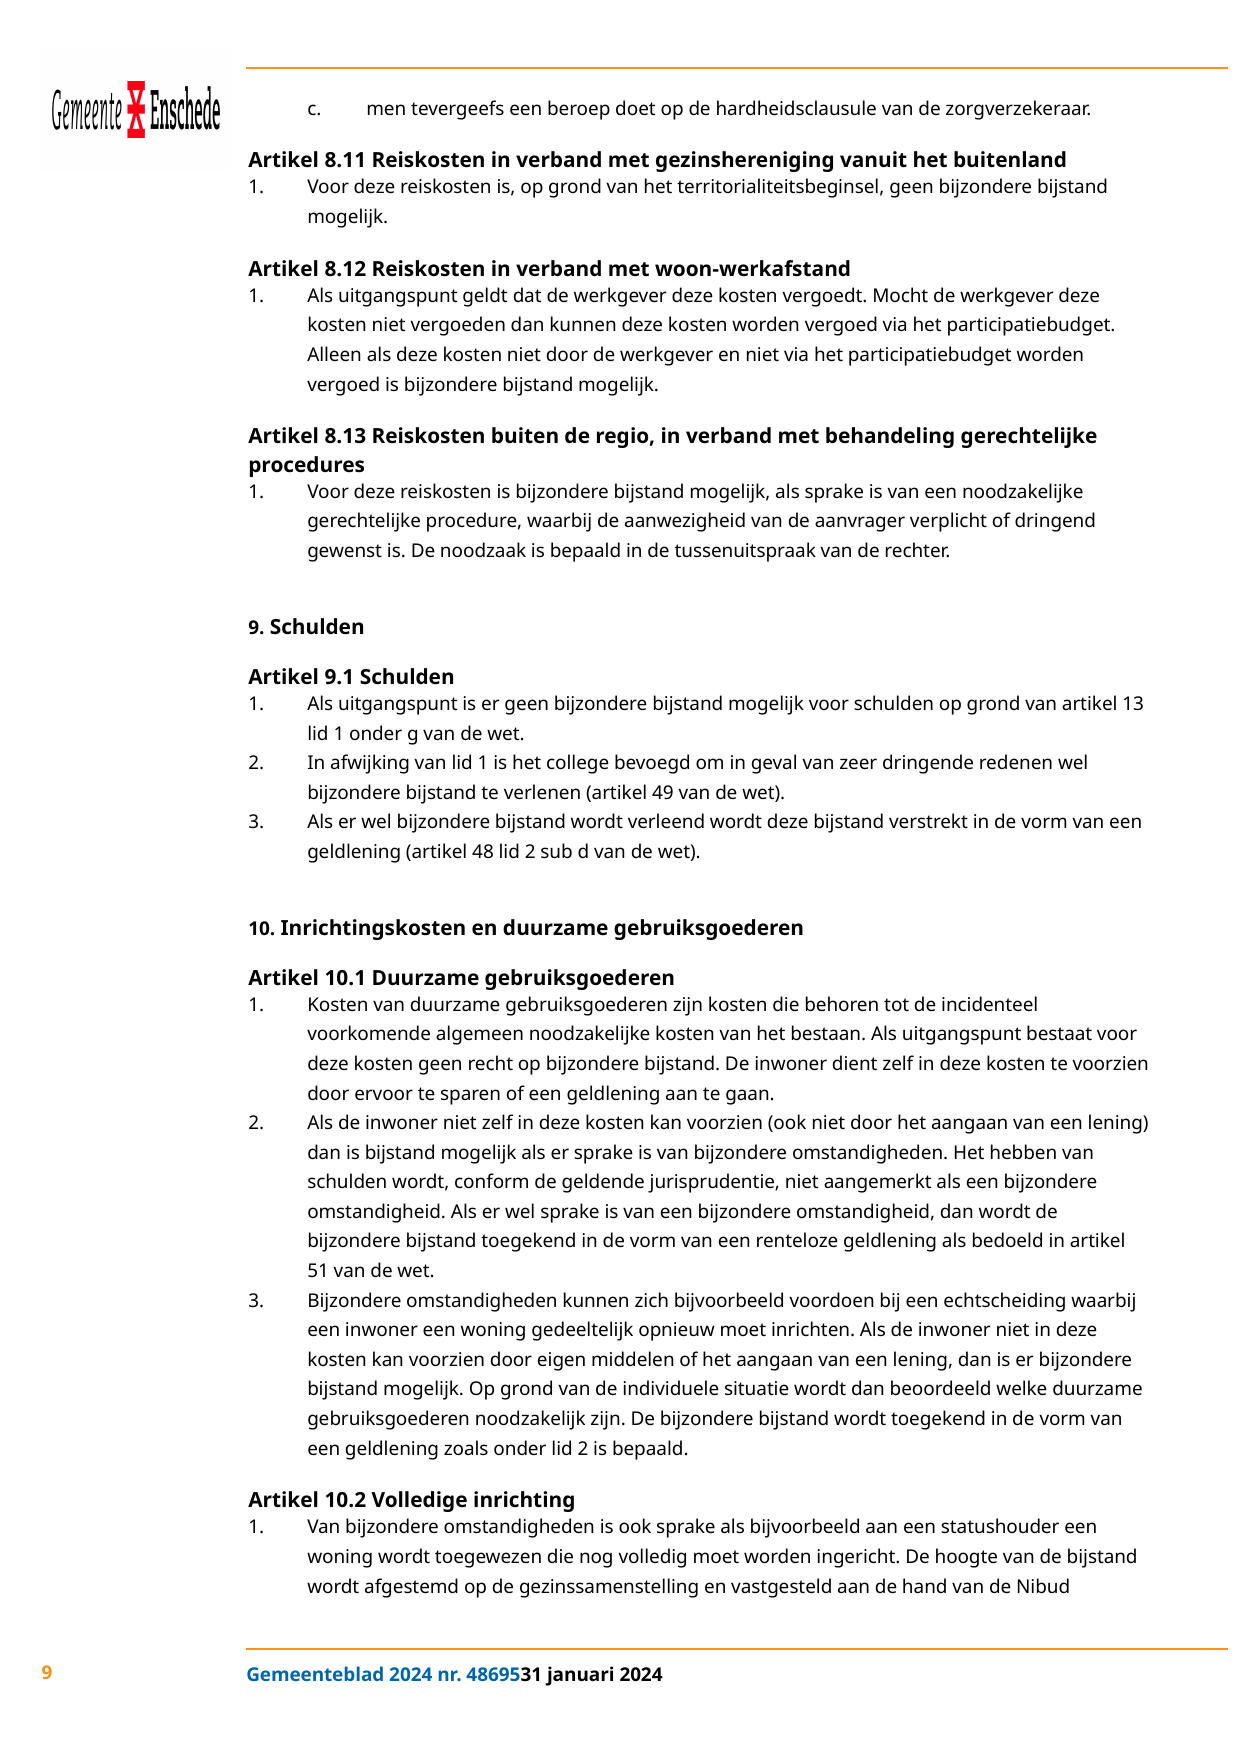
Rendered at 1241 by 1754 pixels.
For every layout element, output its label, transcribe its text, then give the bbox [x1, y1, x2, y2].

text Artikel 10.2 Volledige inrichting [248, 1485, 1152, 1514]
text Artikel 10.1 Duurzame gebruiksgoederen [248, 963, 1152, 991]
text 9. Schulden [248, 612, 1152, 641]
text Artikel 8.12 Reiskosten in verband met woon-werkafstand [248, 254, 1152, 282]
list Als er wel bijzondere bijstand wordt verleend wordt deze bijstand verstrekt in de vorm van een geldlening (artikel 48 lid 2 sub d van de wet). [248, 808, 1152, 864]
list Als uitgangspunt is er geen bijzondere bijstand mogelijk voor schulden op grond van artikel 13 lid 1 onder g van de wet. [248, 690, 1152, 746]
list Als uitgangspunt geldt dat de werkgever deze kosten vergoedt. Mocht de werkgever deze kosten niet vergoeden dan kunnen deze kosten worden vergoed via het participatiebudget. Alleen als deze kosten niet door de werkgever en niet via het participatiebudget worden vergoed is bijzondere bijstand mogelijk. [248, 282, 1152, 397]
list Bijzondere omstandigheden kunnen zich bijvoorbeeld voordoen bij een echtscheiding waarbij een inwoner een woning gedeeltelijk opnieuw moet inrichten. Als de inwoner niet in deze kosten kan voorzien door eigen middelen of het aangaan van een lening, dan is er bijzondere bijstand mogelijk. Op grond van de individuele situatie wordt dan beoordeeld welke duurzame gebruiksgoederen noodzakelijk zijn. De bijzondere bijstand wordt toegekend in de vorm van een geldlening zoals onder lid 2 is bepaald. [248, 1287, 1152, 1461]
text Artikel 8.13 Reiskosten buiten de regio, in verband met behandeling gerechtelijke procedures [248, 421, 1152, 478]
text 10. Inrichtingskosten en duurzame gebruiksgoederen [248, 913, 1152, 942]
list In afwijking van lid 1 is het college bevoegd om in geval van zeer dringende redenen wel bijzondere bijstand te verlenen (artikel 49 van de wet). [248, 749, 1152, 805]
picture [41, 47, 231, 172]
list Voor deze reiskosten is, op grond van het territorialiteitsbeginsel, geen bijzondere bijstand mogelijk. [248, 174, 1152, 229]
text Artikel 9.1 Schulden [248, 662, 1152, 690]
list Kosten van duurzame gebruiksgoederen zijn kosten die behoren tot de incidenteel voorkomende algemeen noodzakelijke kosten van het bestaan. Als uitgangspunt bestaat voor deze kosten geen recht op bijzondere bijstand. De inwoner dient zelf in deze kosten te voorzien door ervoor te sparen of een geldlening aan te gaan. [248, 991, 1152, 1106]
list Voor deze reiskosten is bijzondere bijstand mogelijk, als sprake is van een noodzakelijke gerechtelijke procedure, waarbij de aanwezigheid van de aanvrager verplicht of dringend gewenst is. De noodzaak is bepaald in de tussenuitspraak van de rechter. [248, 478, 1152, 563]
list men tevergeefs een beroep doet op de hardheidsclausule van de zorgverzekeraar. [307, 95, 1152, 121]
list Van bijzondere omstandigheden is ook sprake als bijvoorbeeld aan een statushouder een woning wordt toegewezen die nog volledig moet worden ingericht. De hoogte van de bijstand wordt afgestemd op de gezinssamenstelling en vastgesteld aan de hand van de Nibud [248, 1514, 1152, 1598]
text Artikel 8.11 Reiskosten in verband met gezinshereniging vanuit het buitenland [248, 145, 1152, 174]
list Als de inwoner niet zelf in deze kosten kan voorzien (ook niet door het aangaan van een lening) dan is bijstand mogelijk als er sprake is van bijzondere omstandigheden. Het hebben van schulden wordt, conform de geldende jurisprudentie, niet aangemerkt als een bijzondere omstandigheid. Als er wel sprake is van een bijzondere omstandigheid, dan wordt de bijzondere bijstand toegekend in de vorm van een renteloze geldlening als bedoeld in artikel 51 van de wet. [248, 1109, 1152, 1283]
